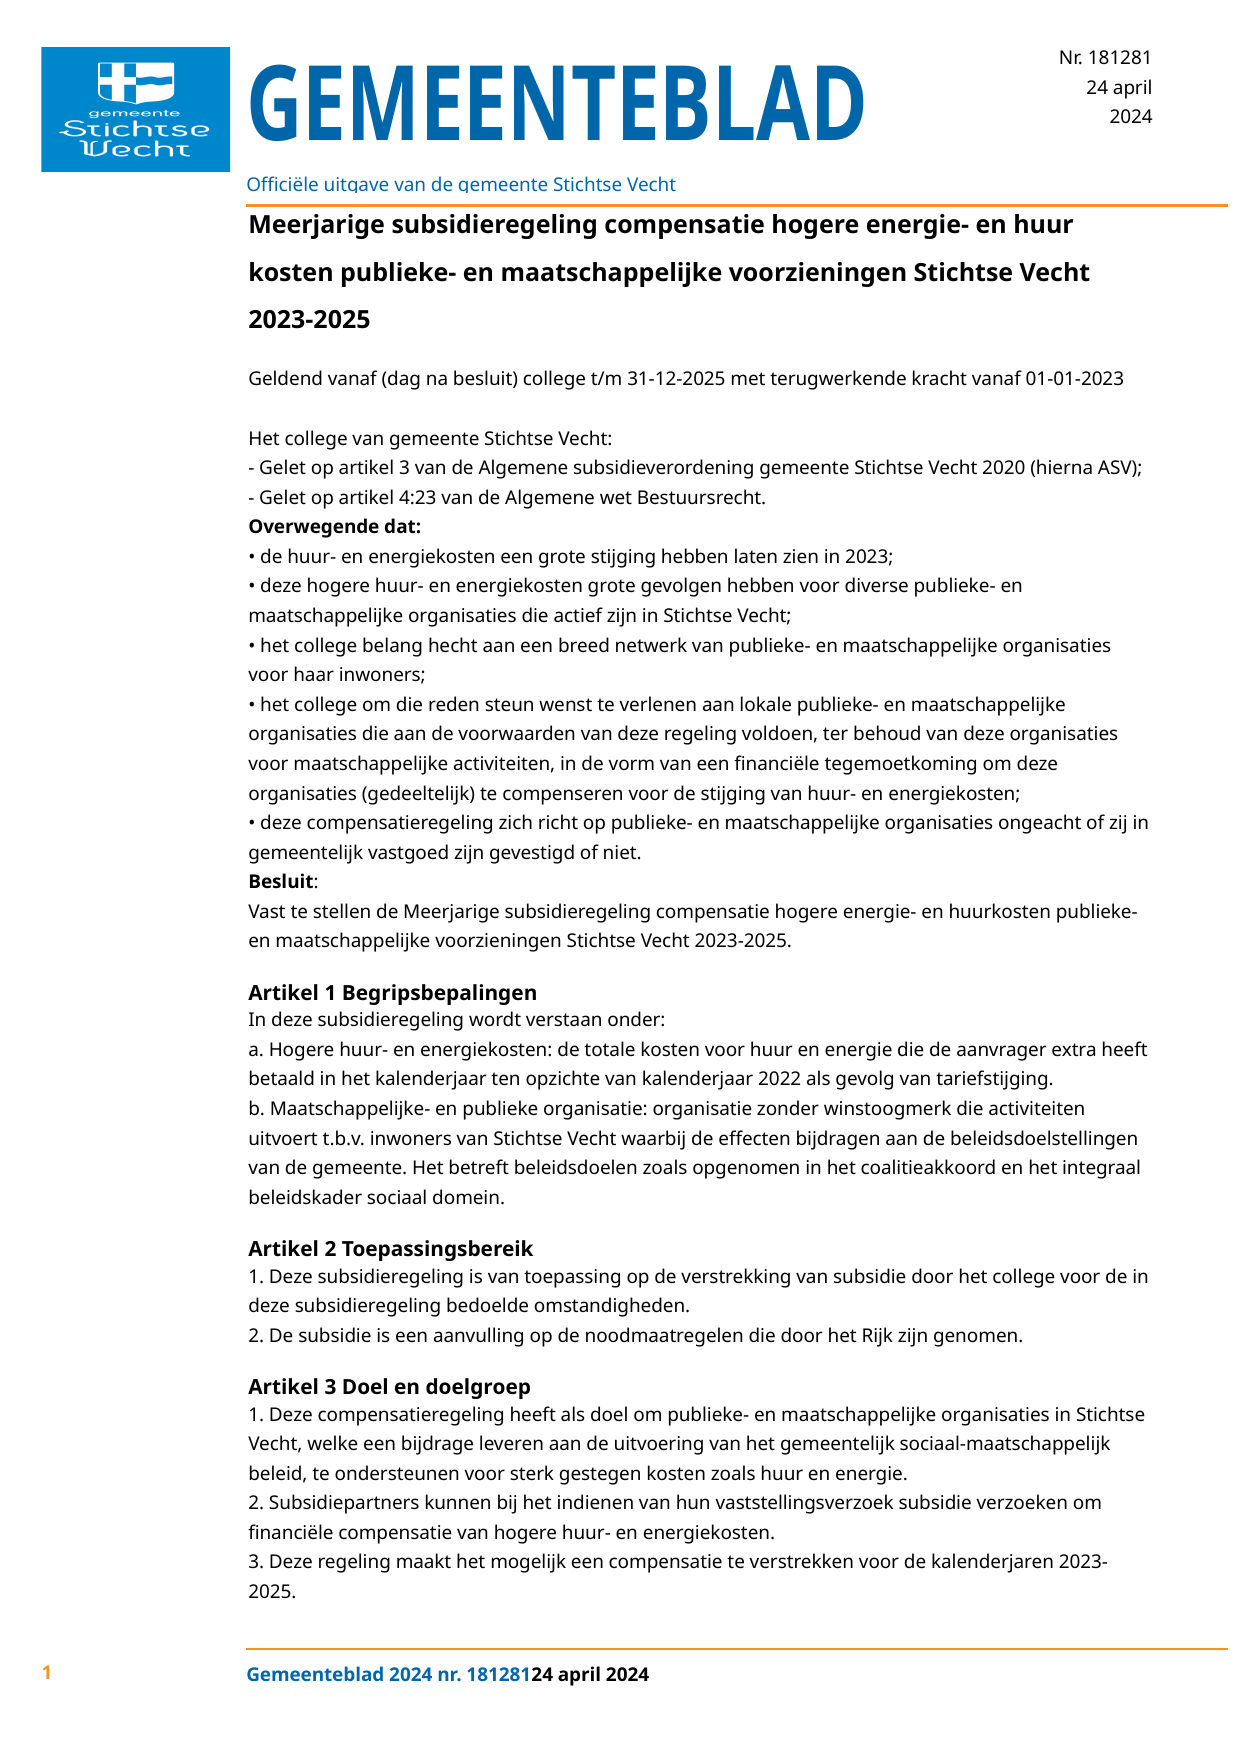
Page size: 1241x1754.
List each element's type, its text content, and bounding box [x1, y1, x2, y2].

text • het college om die reden steun wenst te verlenen aan lokale publieke- en maatschappelijke organisaties die aan de voorwaarden van deze regeling voldoen, ter behoud van deze organisaties voor maatschappelijke activiteiten, in de vorm van een financiële tegemoetkoming om deze organisaties (gedeeltelijk) te compenseren voor de stijging van huur- en energiekosten; [248, 691, 1152, 805]
text Vast te stellen de Meerjarige subsidieregeling compensatie hogere energie- en huurkosten publieke- en maatschappelijke voorzieningen Stichtse Vecht 2023-2025. [248, 898, 1152, 953]
text 1. Deze compensatieregeling heeft als doel om publieke- en maatschappelijke organisaties in Stichtse Vecht, welke een bijdrage leveren aan de uitvoering van het gemeentelijk sociaal-maatschappelijk beleid, te ondersteunen voor sterk gestegen kosten zoals huur en energie. [248, 1401, 1152, 1486]
text • de huur- en energiekosten een grote stijging hebben laten zien in 2023; [248, 543, 1152, 569]
text Besluit: [248, 868, 1152, 894]
text b. Maatschappelijke- en publieke organisatie: organisatie zonder winstoogmerk die activiteiten uitvoert t.b.v. inwoners van Stichtse Vecht waarbij de effecten bijdragen aan de beleidsdoelstellingen van de gemeente. Het betreft beleidsdoelen zoals opgenomen in het coalitieakkoord en het integraal beleidskader sociaal domein. [248, 1095, 1152, 1210]
text - Gelet op artikel 4:23 van de Algemene wet Bestuursrecht. [248, 484, 1152, 509]
picture [99, 63, 135, 101]
text Het college van gemeente Stichtse Vecht: [248, 425, 1152, 450]
text Meerjarige subsidieregeling compensatie hogere energie- en huur kosten publieke- en maatschappelijke voorzieningen Stichtse Vecht 2023-2025 [248, 207, 1152, 336]
text • deze compensatieregeling zich richt op publieke- en maatschappelijke organisaties ongeacht of zij in gemeentelijk vastgoed zijn gevestigd of niet. [248, 809, 1152, 864]
picture [137, 63, 174, 103]
text • deze hogere huur- en energiekosten grote gevolgen hebben voor diverse publieke- en maatschappelijke organisaties die actief zijn in Stichtse Vecht; [248, 573, 1152, 628]
text Geldend vanaf (dag na besluit) college t/m 31-12-2025 met terugwerkende kracht vanaf 01-01-2023 [248, 366, 1152, 391]
text Overwegende dat: [248, 513, 1152, 539]
text 1. Deze subsidieregeling is van toepassing op de verstrekking van subsidie door het college voor de in deze subsidieregeling bedoelde omstandigheden. [248, 1263, 1152, 1318]
text 2. Subsidiepartners kunnen bij het indienen van hun vaststellingsverzoek subsidie verzoeken om financiële compensatie van hogere huur- en energiekosten. [248, 1489, 1152, 1545]
text • het college belang hecht aan een breed netwerk van publieke- en maatschappelijke organisaties voor haar inwoners; [248, 632, 1152, 687]
text 2. De subsidie is een aanvulling op de noodmaatregelen die door het Rijk zijn genomen. [248, 1322, 1152, 1348]
text - Gelet op artikel 3 van de Algemene subsidieverordening gemeente Stichtse Vecht 2020 (hierna ASV); [248, 454, 1152, 480]
text 3. Deze regeling maakt het mogelijk een compensatie te verstrekken voor de kalenderjaren 2023-2025. [248, 1549, 1152, 1604]
text In deze subsidieregeling wordt verstaan onder: [248, 1006, 1152, 1032]
text Artikel 3 Doel en doelgroep [248, 1372, 1152, 1401]
text Artikel 1 Begripsbepalingen [248, 978, 1152, 1006]
text Artikel 2 Toepassingsbereik [248, 1234, 1152, 1263]
text a. Hogere huur- en energiekosten: de totale kosten voor huur en energie die de aanvrager extra heeft betaald in het kalenderjaar ten opzichte van kalenderjaar 2022 als gevolg van tariefstijging. [248, 1036, 1152, 1091]
